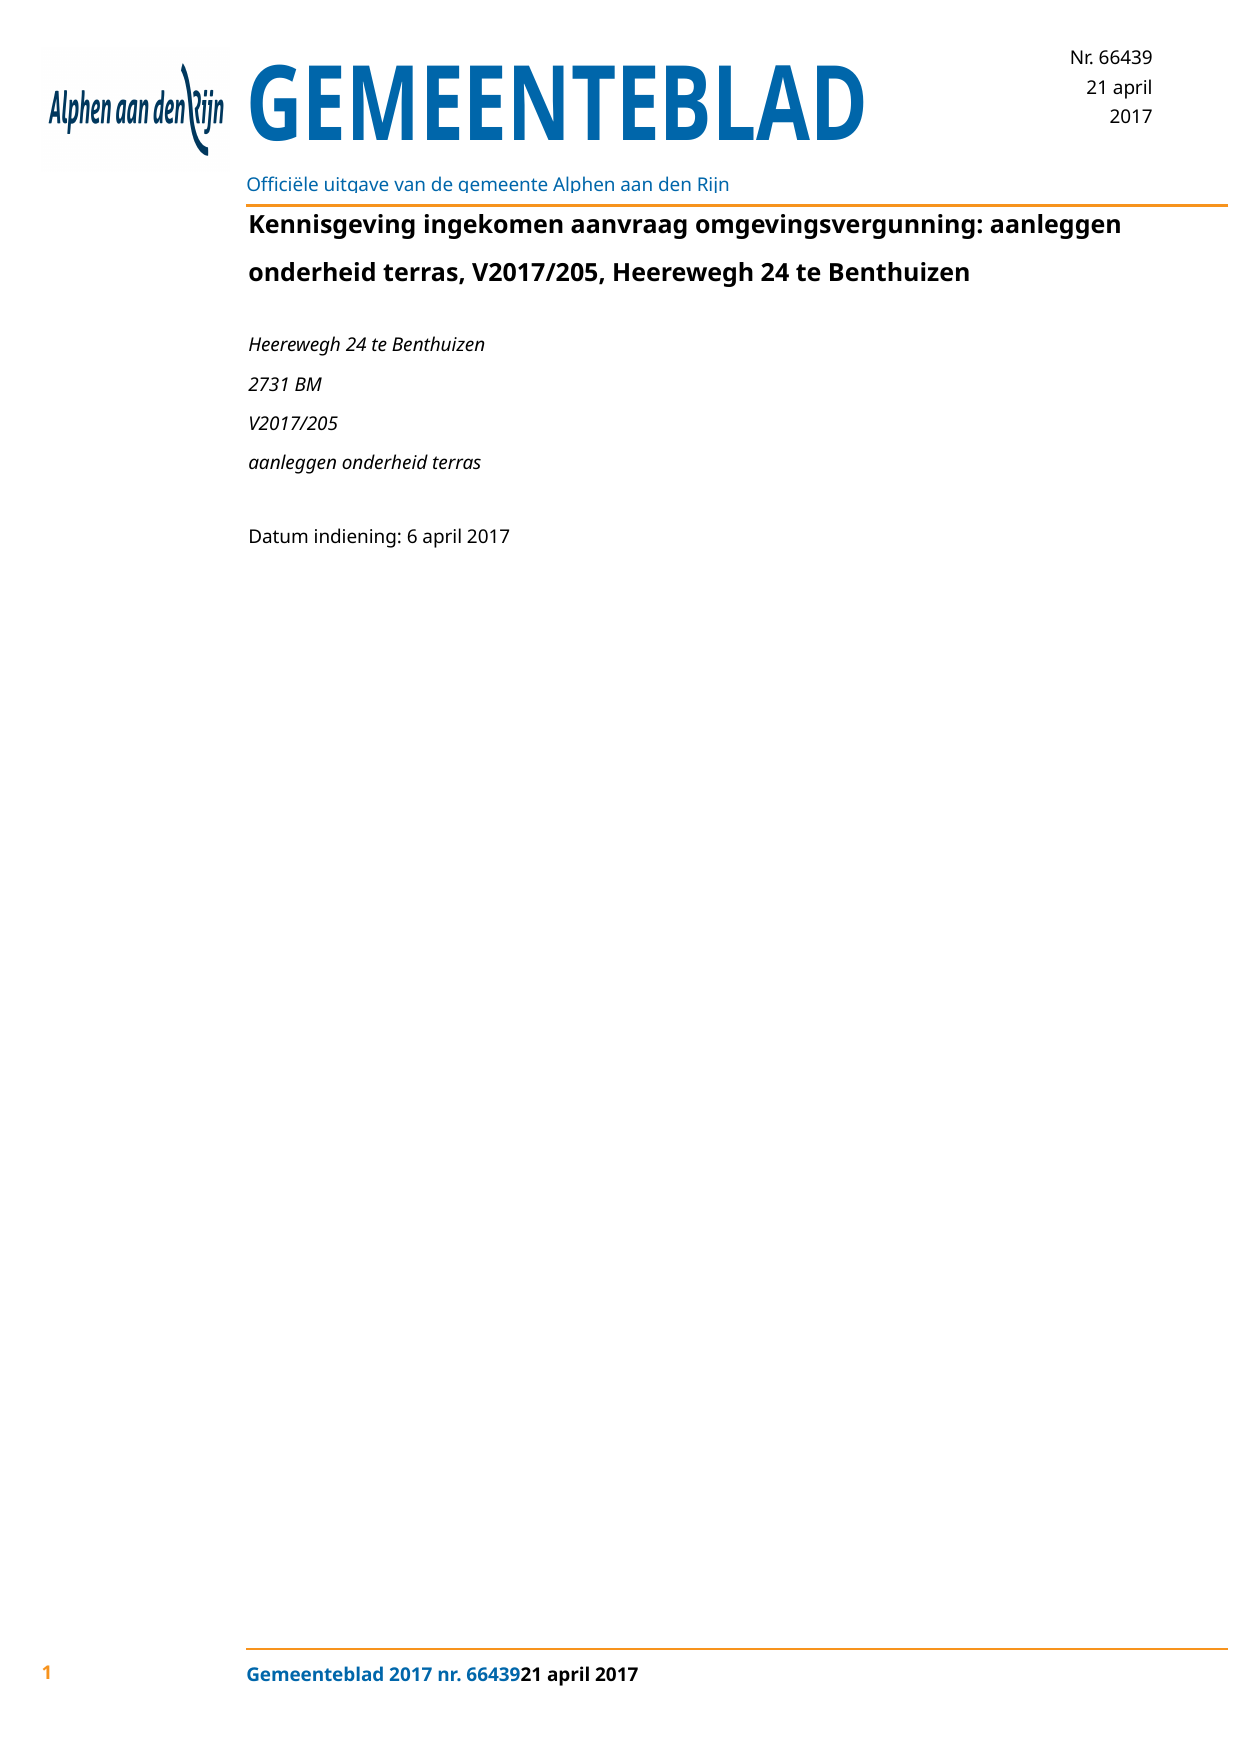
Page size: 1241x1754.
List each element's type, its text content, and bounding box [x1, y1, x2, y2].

text 2731 BM [248, 371, 1152, 396]
text V2017/205 [248, 410, 1152, 436]
text Datum indiening: 6 april 2017 [248, 523, 1152, 548]
text Heerewegh 24 te Benthuizen [248, 331, 1152, 357]
text aanleggen onderheid terras [248, 449, 1152, 475]
picture [41, 47, 231, 172]
text Kennisgeving ingekomen aanvraag omgevingsvergunning: aanleggen onderheid terras, V2017/205, Heerewegh 24 te Benthuizen [248, 207, 1152, 288]
